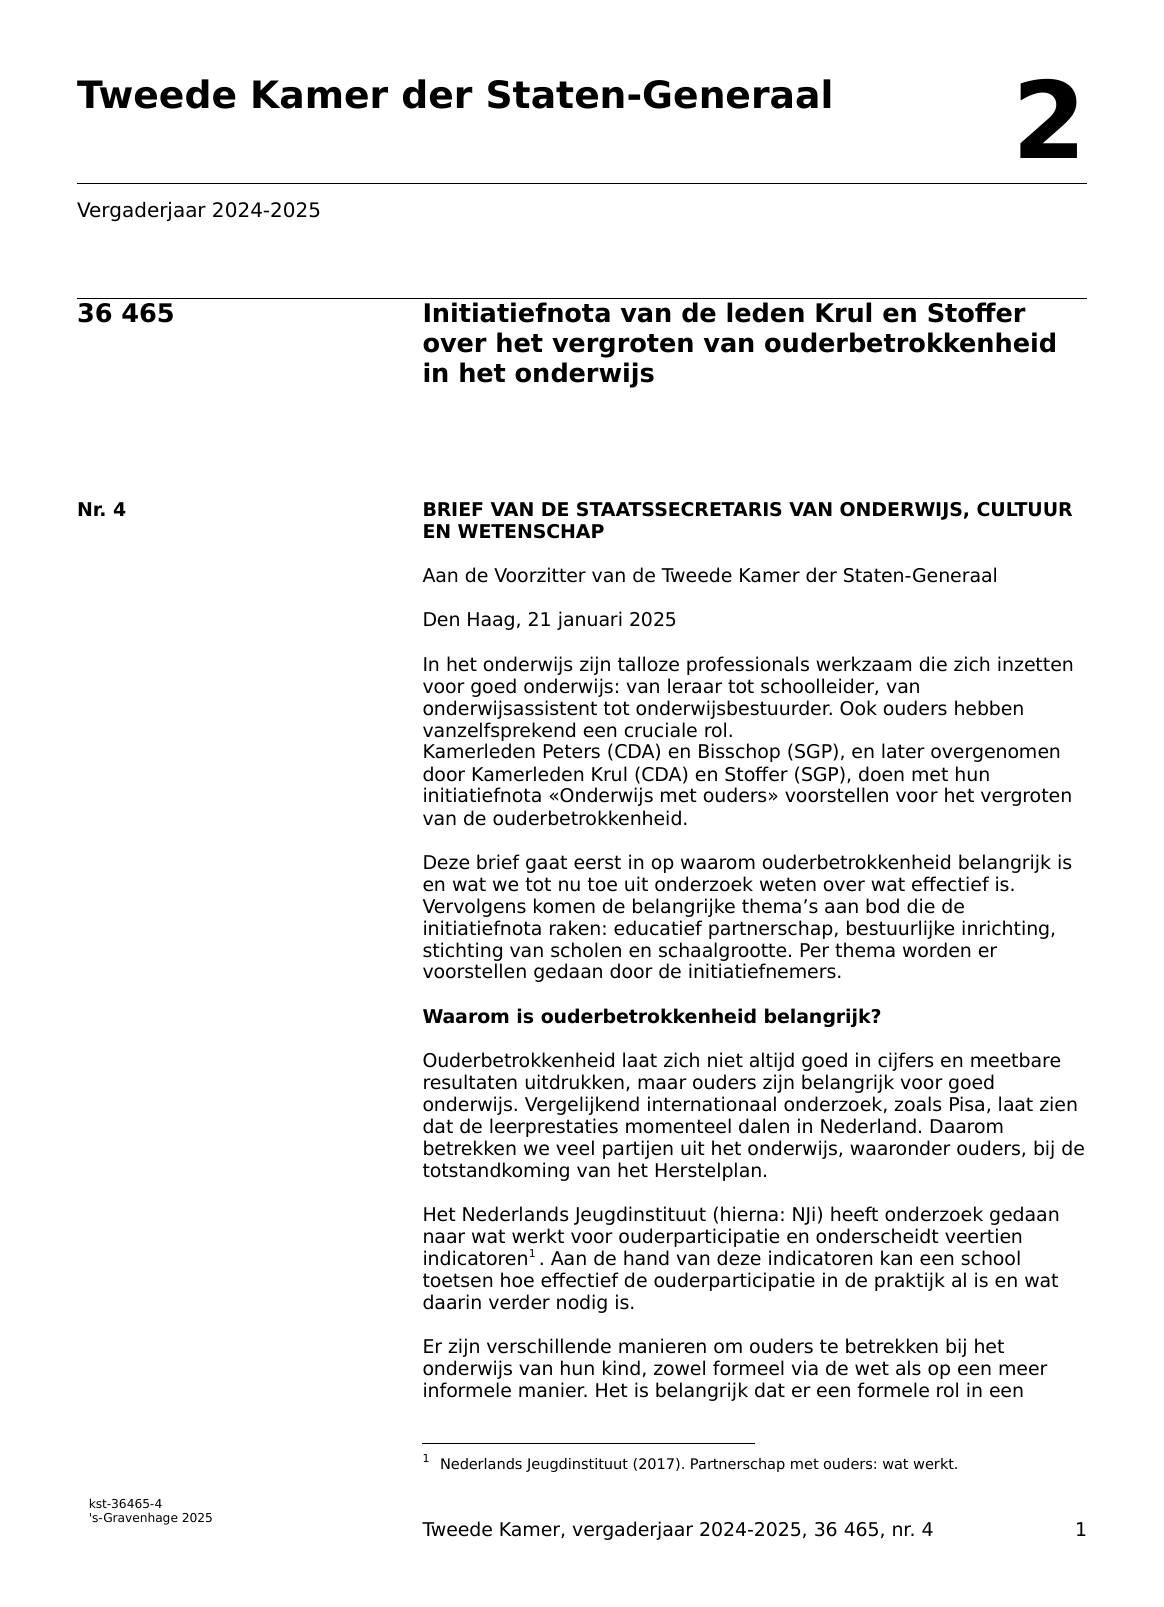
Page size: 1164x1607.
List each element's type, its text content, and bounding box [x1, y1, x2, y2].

table_header Tweede Kamer der Staten-Generaal [77, 59, 886, 183]
text Deze brief gaat eerst in op waarom ouderbetrokkenheid belangrijk is en wat we tot nu toe uit onderzoek weten over wat effectief is. Vervolgens komen de belangrijke thema’s aan bod die de initiatiefnota raken: educatief partnerschap, bestuurlijke inrichting, stichting van scholen en schaalgrootte. Per thema worden er voorstellen gedaan door de initiatiefnemers. [422, 852, 1087, 983]
text Er zijn verschillende manieren om ouders te betrekken bij het onderwijs van hun kind, zowel formeel via de wet als op een meer informele manier. Het is belangrijk dat er een formele rol in een [422, 1336, 1087, 1402]
table_header 2 [886, 59, 1087, 183]
subtitle Nr. 4 BRIEF VAN DE STAATSSECRETARIS VAN ONDERWIJS, CULTUUR EN WETENSCHAP [77, 499, 1087, 543]
text 's-Gravenhage 2025 [88, 1511, 323, 1525]
text Kamerleden Peters (CDA) en Bisschop (SGP), en later overgenomen door Kamerleden Krul (CDA) en Stoffer (SGP), doen met hun initiatiefnota «Onderwijs met ouders» voorstellen voor het vergroten van de ouderbetrokkenheid. [422, 741, 1087, 829]
text Den Haag, 21 januari 2025 [422, 609, 1087, 631]
subtitle 36 465 Initiatiefnota van de leden Krul en Stoffer over het vergroten van ouderbetrokkenheid in het onderwijs [77, 299, 1087, 388]
text kst-36465-4 [88, 1497, 323, 1511]
text Aan de Voorzitter van de Tweede Kamer der Staten-Generaal [422, 565, 1087, 587]
subtitle Waarom is ouderbetrokkenheid belangrijk? [422, 1006, 1087, 1028]
text Nederlands Jeugdinstituut (2017). Partnerschap met ouders: wat werkt. [422, 1452, 1087, 1474]
text Het Nederlands Jeugdinstituut (hierna: NJi) heeft onderzoek gedaan naar wat werkt voor ouderparticipatie en onderscheidt veertien indicatoren. Aan de hand van deze indicatoren kan een school toetsen hoe effectief de ouderparticipatie in de praktijk al is en wat daarin verder nodig is. [422, 1204, 1087, 1314]
table_cell Vergaderjaar 2024-2025 [77, 184, 1087, 298]
text In het onderwijs zijn talloze professionals werkzaam die zich inzetten voor goed onderwijs: van leraar tot schoolleider, van onderwijsassistent tot onderwijsbestuurder. Ook ouders hebben vanzelfsprekend een cruciale rol. [422, 653, 1087, 741]
text Ouderbetrokkenheid laat zich niet altijd goed in cijfers en meetbare resultaten uitdrukken, maar ouders zijn belangrijk voor goed onderwijs. Vergelijkend internationaal onderzoek, zoals Pisa, laat zien dat de leerprestaties momenteel dalen in Nederland. Daarom betrekken we veel partijen uit het onderwijs, waaronder ouders, bij de totstandkoming van het Herstelplan. [422, 1050, 1087, 1182]
